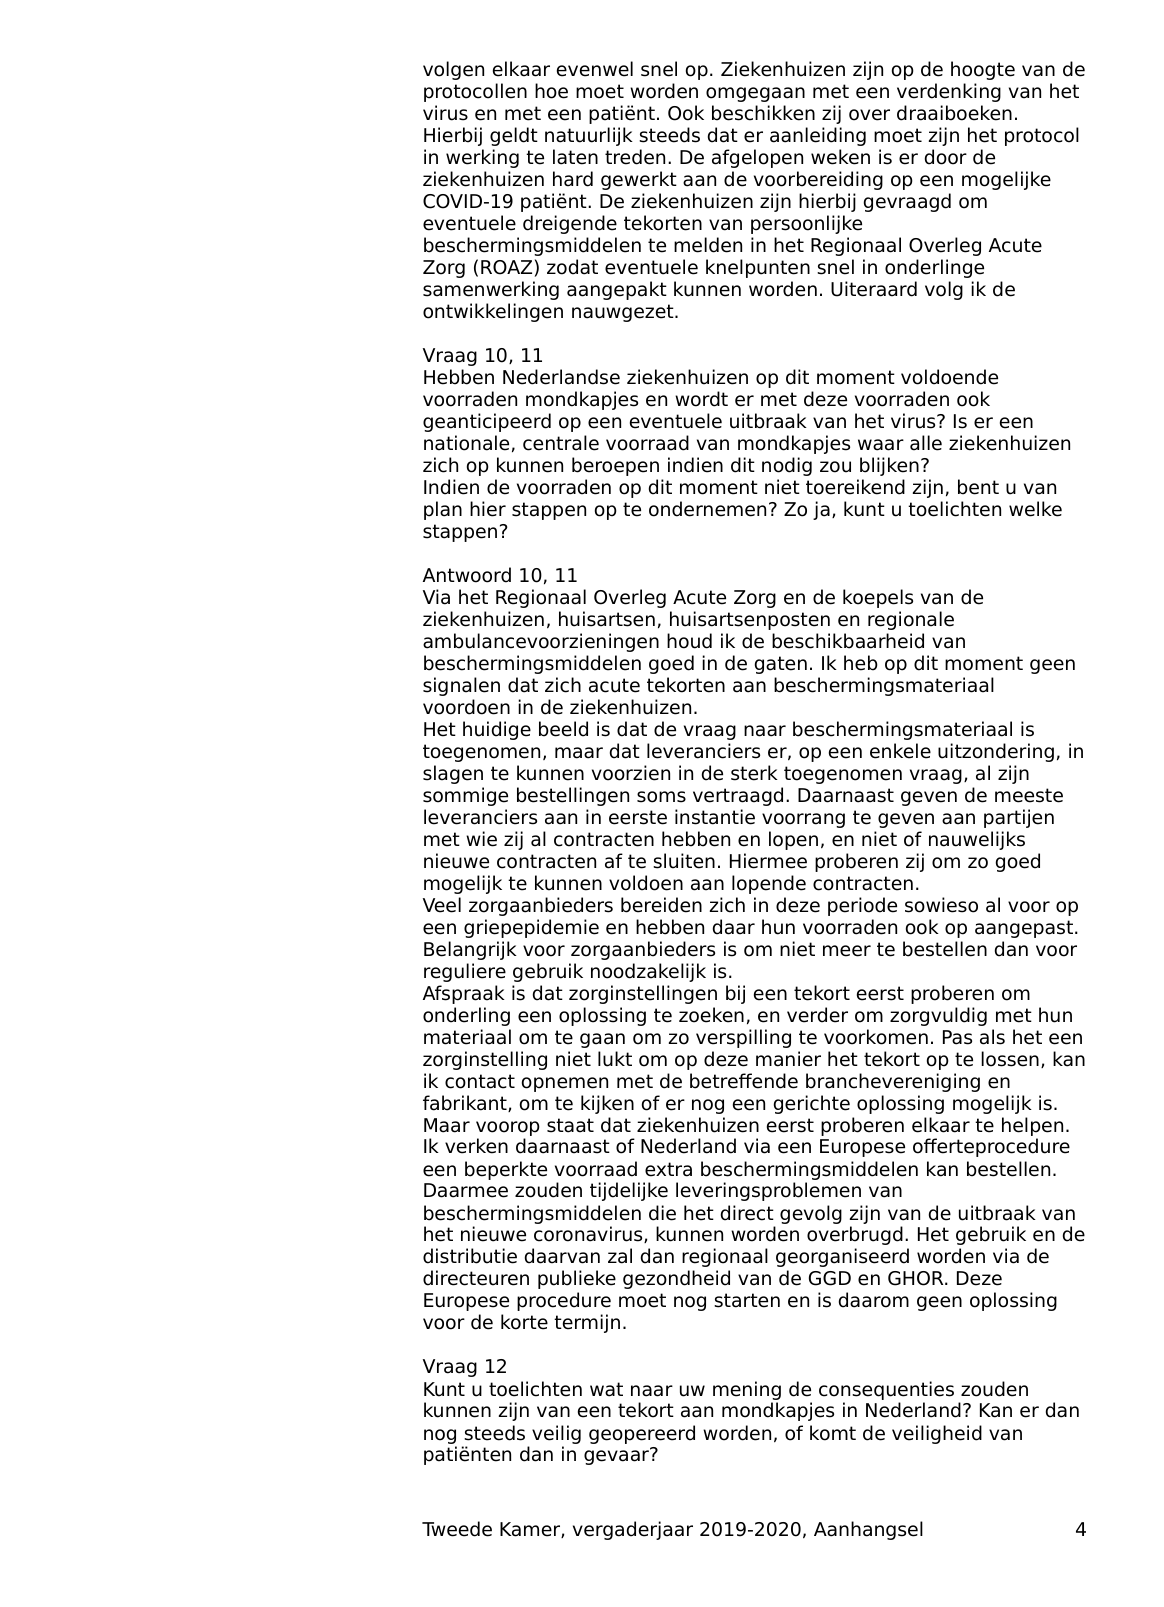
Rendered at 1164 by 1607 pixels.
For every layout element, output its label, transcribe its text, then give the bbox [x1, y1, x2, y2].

text Indien de voorraden op dit moment niet toereikend zijn, bent u van plan hier stappen op te ondernemen? Zo ja, kunt u toelichten welke stappen? [422, 477, 1087, 543]
text Via het Regionaal Overleg Acute Zorg en de koepels van de ziekenhuizen, huisartsen, huisartsenposten en regionale ambulancevoorzieningen houd ik de beschikbaarheid van beschermingsmiddelen goed in de gaten. Ik heb op dit moment geen signalen dat zich acute tekorten aan beschermingsmateriaal voordoen in de ziekenhuizen. [422, 587, 1087, 719]
text Afspraak is dat zorginstellingen bij een tekort eerst proberen om onderling een oplossing te zoeken, en verder om zorgvuldig met hun materiaal om te gaan om zo verspilling te voorkomen. Pas als het een zorginstelling niet lukt om op deze manier het tekort op te lossen, kan ik contact opnemen met de betreffende branchevereniging en fabrikant, om te kijken of er nog een gerichte oplossing mogelijk is. Maar voorop staat dat ziekenhuizen eerst proberen elkaar te helpen. [422, 983, 1087, 1136]
text Vraag 12 [422, 1356, 1087, 1378]
text Kunt u toelichten wat naar uw mening de consequenties zouden kunnen zijn van een tekort aan mondkapjes in Nederland? Kan er dan nog steeds veilig geopereerd worden, of komt de veiligheid van patiënten dan in gevaar? [422, 1378, 1087, 1466]
text volgen elkaar evenwel snel op. Ziekenhuizen zijn op de hoogte van de protocollen hoe moet worden omgegaan met een verdenking van het virus en met een patiënt. Ook beschikken zij over draaiboeken. Hierbij geldt natuurlijk steeds dat er aanleiding moet zijn het protocol in werking te laten treden. De afgelopen weken is er door de ziekenhuizen hard gewerkt aan de voorbereiding op een mogelijke COVID-19 patiënt. De ziekenhuizen zijn hierbij gevraagd om eventuele dreigende tekorten van persoonlijke beschermingsmiddelen te melden in het Regionaal Overleg Acute Zorg (ROAZ) zodat eventuele knelpunten snel in onderlinge samenwerking aangepakt kunnen worden. Uiteraard volg ik de ontwikkelingen nauwgezet. [422, 59, 1087, 323]
text Ik verken daarnaast of Nederland via een Europese offerteprocedure een beperkte voorraad extra beschermingsmiddelen kan bestellen. Daarmee zouden tijdelijke leveringsproblemen van beschermingsmiddelen die het direct gevolg zijn van de uitbraak van het nieuwe coronavirus, kunnen worden overbrugd. Het gebruik en de distributie daarvan zal dan regionaal georganiseerd worden via de directeuren publieke gezondheid van de GGD en GHOR. Deze Europese procedure moet nog starten en is daarom geen oplossing voor de korte termijn. [422, 1136, 1087, 1334]
text Vraag 10, 11 [422, 345, 1087, 367]
text Antwoord 10, 11 [422, 565, 1087, 587]
text Hebben Nederlandse ziekenhuizen op dit moment voldoende voorraden mondkapjes en wordt er met deze voorraden ook geanticipeerd op een eventuele uitbraak van het virus? Is er een nationale, centrale voorraad van mondkapjes waar alle ziekenhuizen zich op kunnen beroepen indien dit nodig zou blijken? [422, 367, 1087, 477]
text Veel zorgaanbieders bereiden zich in deze periode sowieso al voor op een griepepidemie en hebben daar hun voorraden ook op aangepast. Belangrijk voor zorgaanbieders is om niet meer te bestellen dan voor reguliere gebruik noodzakelijk is. [422, 895, 1087, 983]
text Het huidige beeld is dat de vraag naar beschermingsmateriaal is toegenomen, maar dat leveranciers er, op een enkele uitzondering, in slagen te kunnen voorzien in de sterk toegenomen vraag, al zijn sommige bestellingen soms vertraagd. Daarnaast geven de meeste leveranciers aan in eerste instantie voorrang te geven aan partijen met wie zij al contracten hebben en lopen, en niet of nauwelijks nieuwe contracten af te sluiten. Hiermee proberen zij om zo goed mogelijk te kunnen voldoen aan lopende contracten. [422, 719, 1087, 895]
